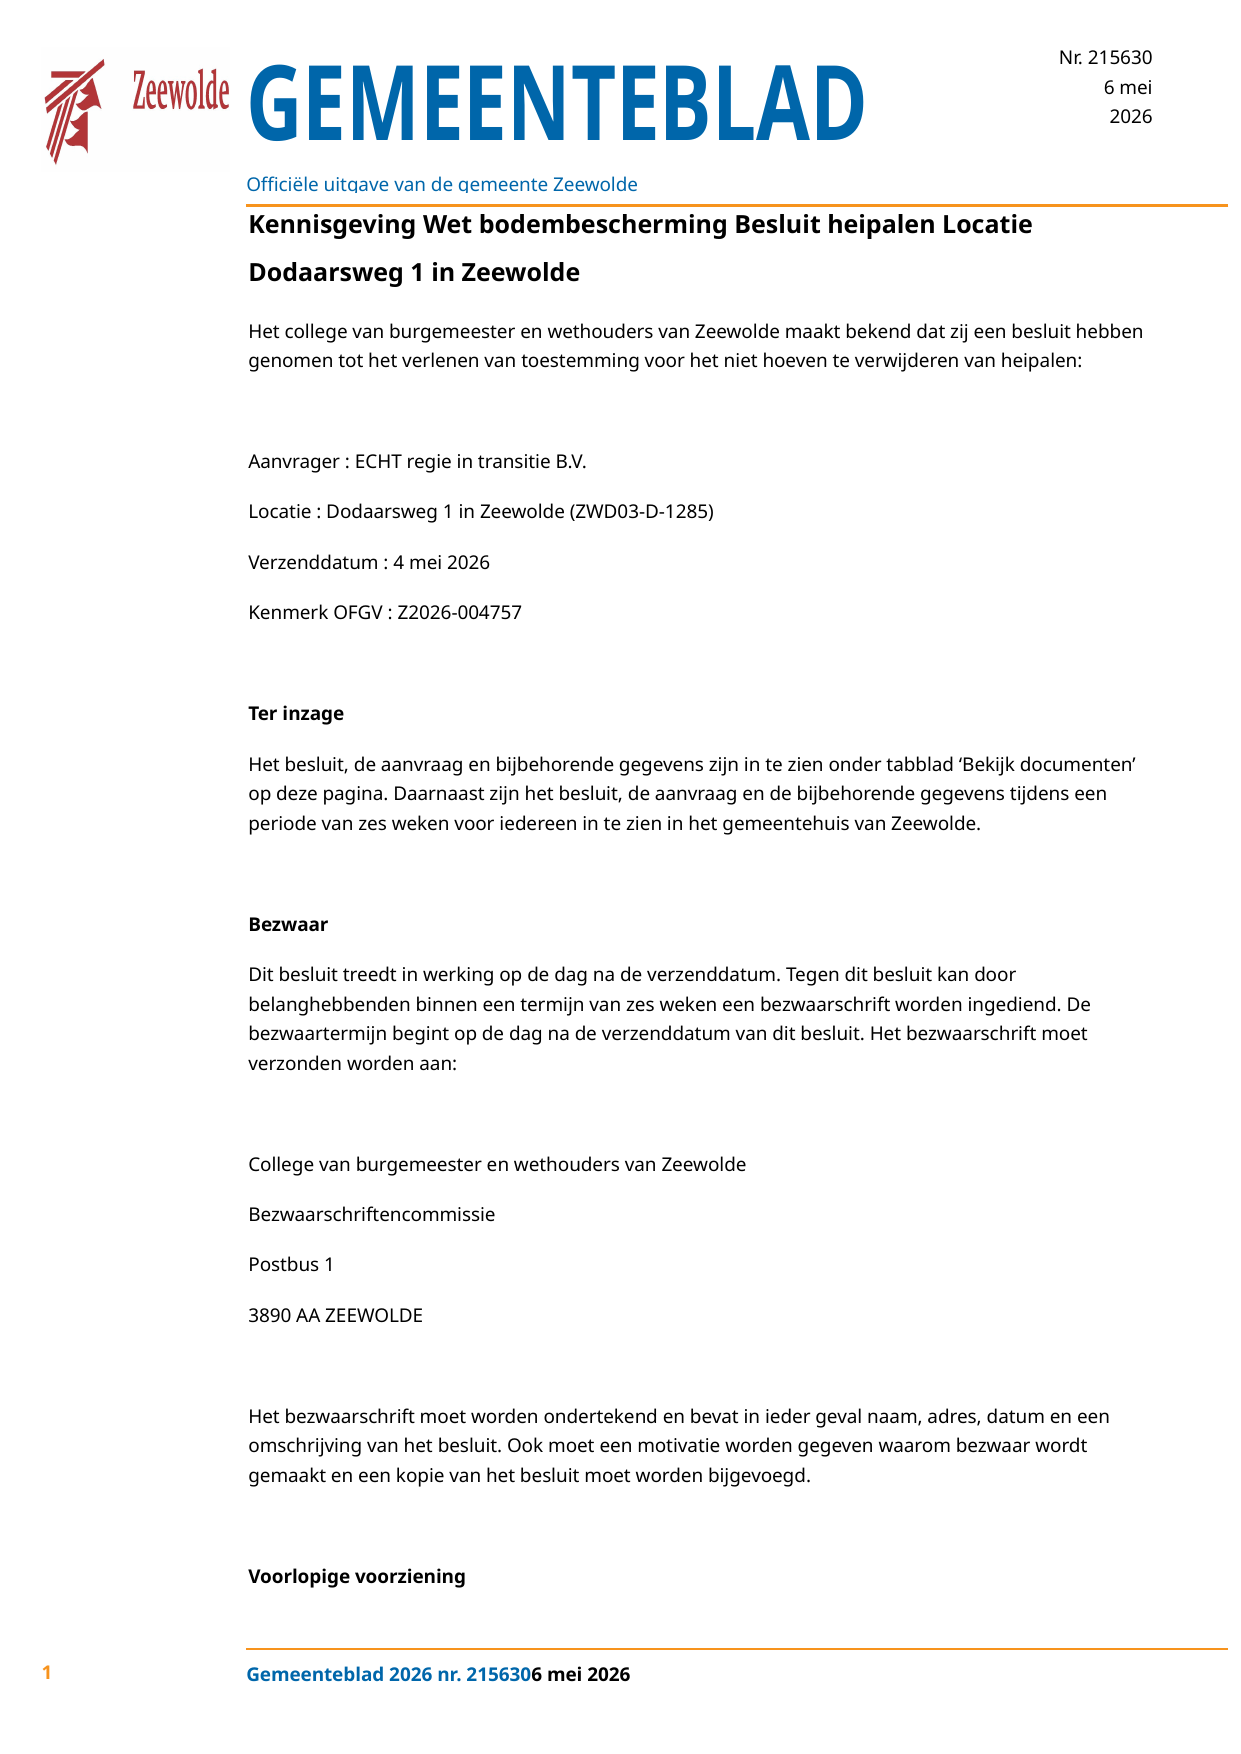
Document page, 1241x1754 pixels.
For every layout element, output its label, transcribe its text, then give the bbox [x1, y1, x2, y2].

text Het besluit, de aanvraag en bijbehorende gegevens zijn in te zien onder tabblad ‘Bekijk documenten’ op deze pagina. Daarnaast zijn het besluit, de aanvraag en de bijbehorende gegevens tijdens een periode van zes weken voor iedereen in te zien in het gemeentehuis van Zeewolde. [248, 751, 1152, 836]
text Bezwaarschriftencommissie [248, 1201, 1152, 1227]
text Locatie : Dodaarsweg 1 in Zeewolde (ZWD03-D-1285) [248, 499, 1152, 524]
text Bezwaar [248, 911, 1152, 937]
text Het bezwaarschrift moet worden ondertekend en bevat in ieder geval naam, adres, datum en een omschrijving van het besluit. Ook moet een motivatie worden gegeven waarom bezwaar wordt gemaakt en een kopie van het besluit moet worden bijgevoegd. [248, 1403, 1152, 1488]
text Verzenddatum : 4 mei 2026 [248, 549, 1152, 575]
text Postbus 1 [248, 1252, 1152, 1277]
text Het college van burgemeester en wethouders van Zeewolde maakt bekend dat zij een besluit hebben genomen tot het verlenen van toestemming voor het niet hoeven te verwijderen van heipalen: [248, 318, 1152, 373]
text College van burgemeester en wethouders van Zeewolde [248, 1151, 1152, 1177]
text Voorlopige voorziening [248, 1563, 1152, 1589]
text Kenmerk OFGV : Z2026-004757 [248, 599, 1152, 625]
text Ter inzage [248, 700, 1152, 726]
text Aanvrager : ECHT regie in transitie B.V. [248, 448, 1152, 474]
text Dit besluit treedt in werking op de dag na de verzenddatum. Tegen dit besluit kan door belanghebbenden binnen een termijn van zes weken een bezwaarschrift worden ingediend. De bezwaartermijn begint op de dag na de verzenddatum van dit besluit. Het bezwaarschrift moet verzonden worden aan: [248, 961, 1152, 1076]
text Kennisgeving Wet bodembescherming Besluit heipalen Locatie Dodaarsweg 1 in Zeewolde [248, 207, 1152, 288]
text 3890 AA ZEEWOLDE [248, 1302, 1152, 1328]
picture [41, 47, 231, 172]
